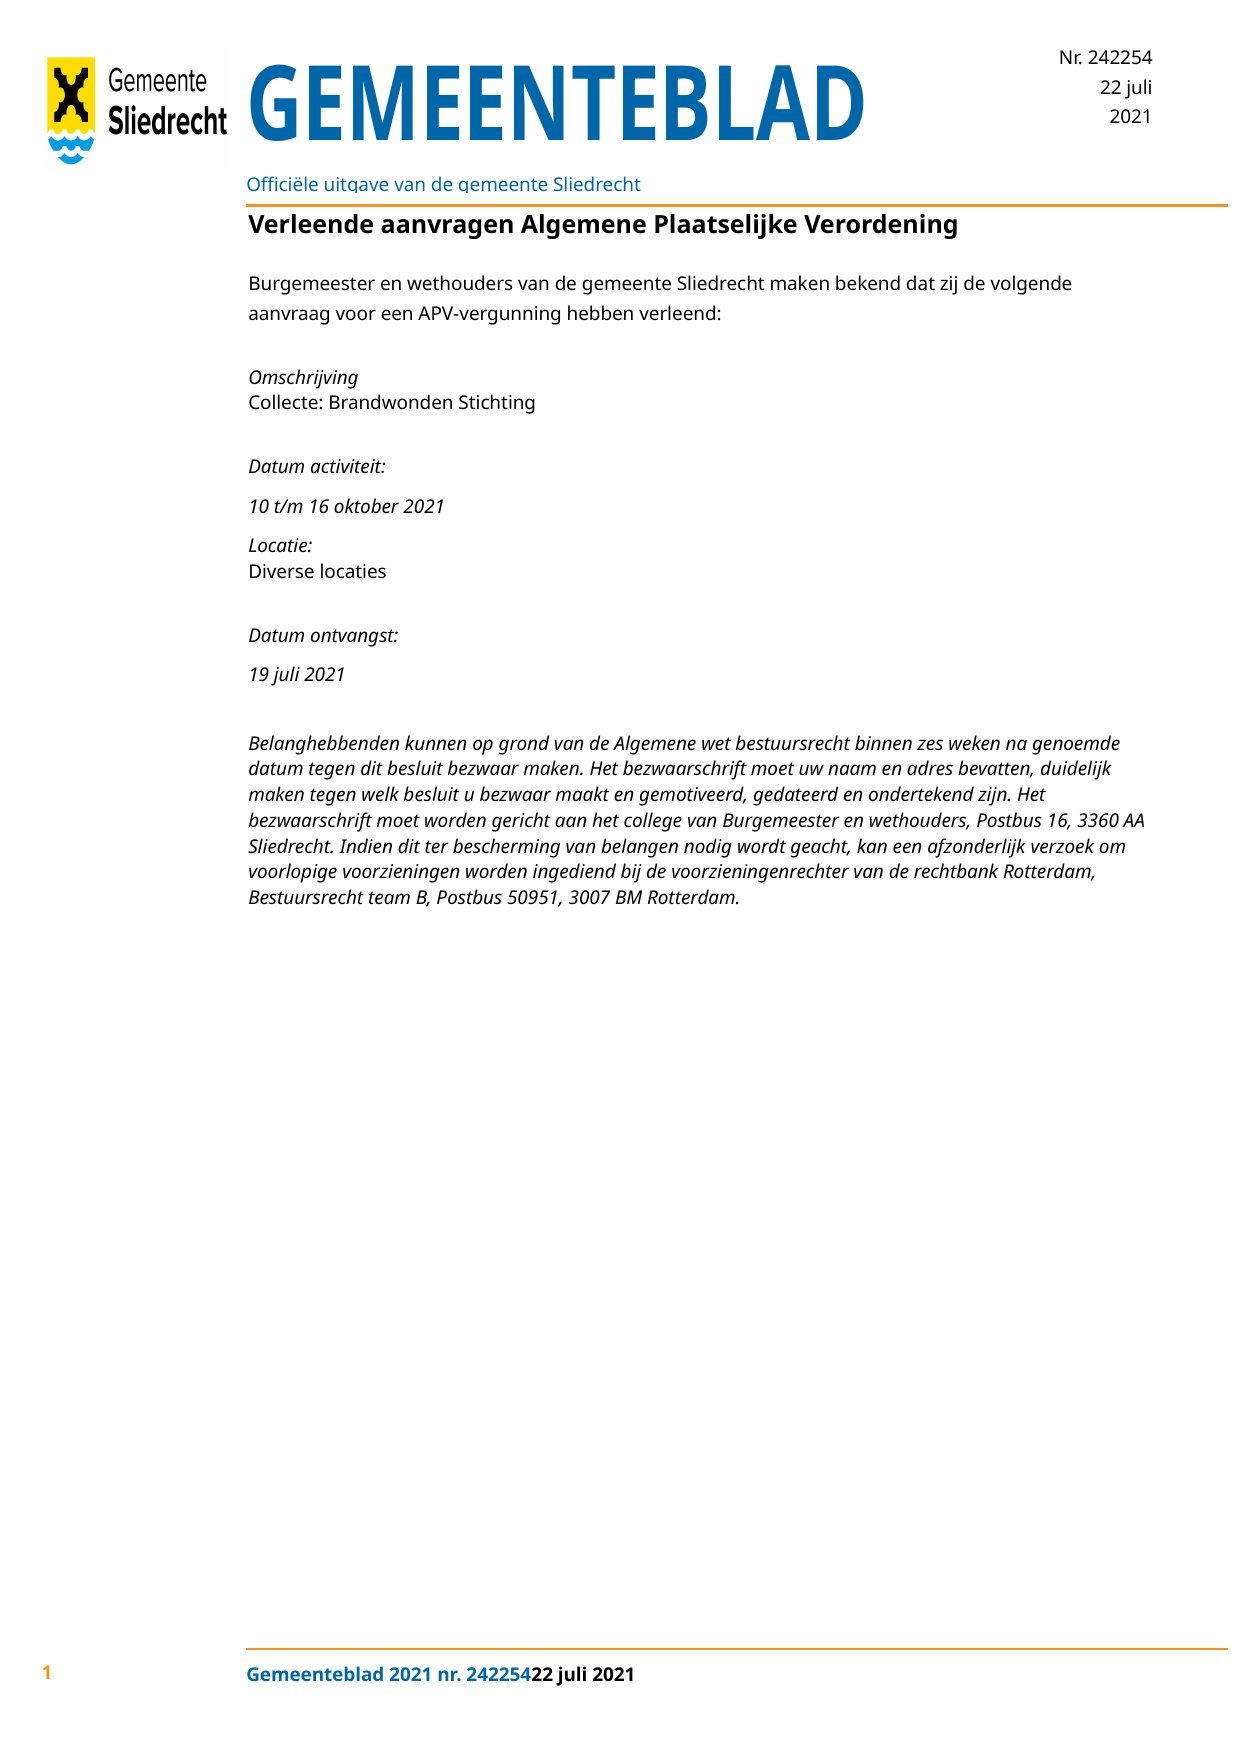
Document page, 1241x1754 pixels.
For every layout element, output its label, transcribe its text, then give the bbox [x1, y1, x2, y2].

text 19 juli 2021 [248, 661, 1152, 687]
text Verleende aanvragen Algemene Plaatselijke Verordening [248, 207, 1152, 241]
text Datum ontvangst: [248, 622, 1152, 647]
text Omschrijving [248, 364, 1152, 389]
text Belanghebbenden kunnen op grond van de Algemene wet bestuursrecht binnen zes weken na genoemde datum tegen dit besluit bezwaar maken. Het bezwaarschrift moet uw naam en adres bevatten, duidelijk maken tegen welk besluit u bezwaar maakt en gemotiveerd, gedateerd en ondertekend zijn. Het bezwaarschrift moet worden gericht aan het college van Burgemeester en wethouders, Postbus 16, 3360 AA Sliedrecht. Indien dit ter bescherming van belangen nodig wordt geacht, kan een afzonderlijk verzoek om voorlopige voorzieningen worden ingediend bij de voorzieningenrechter van de rechtbank Rotterdam, Bestuursrecht team B, Postbus 50951, 3007 BM Rotterdam. [248, 730, 1152, 910]
text Collecte: Brandwonden Stichting [248, 389, 1152, 415]
text 10 t/m 16 oktober 2021 [248, 493, 1152, 518]
text Burgemeester en wethouders van de gemeente Sliedrecht maken bekend dat zij de volgende aanvraag voor een APV-vergunning hebben verleend: [248, 270, 1152, 326]
picture [41, 47, 231, 172]
text Diverse locaties [248, 558, 1152, 583]
text Datum activiteit: [248, 453, 1152, 479]
text Locatie: [248, 532, 1152, 558]
